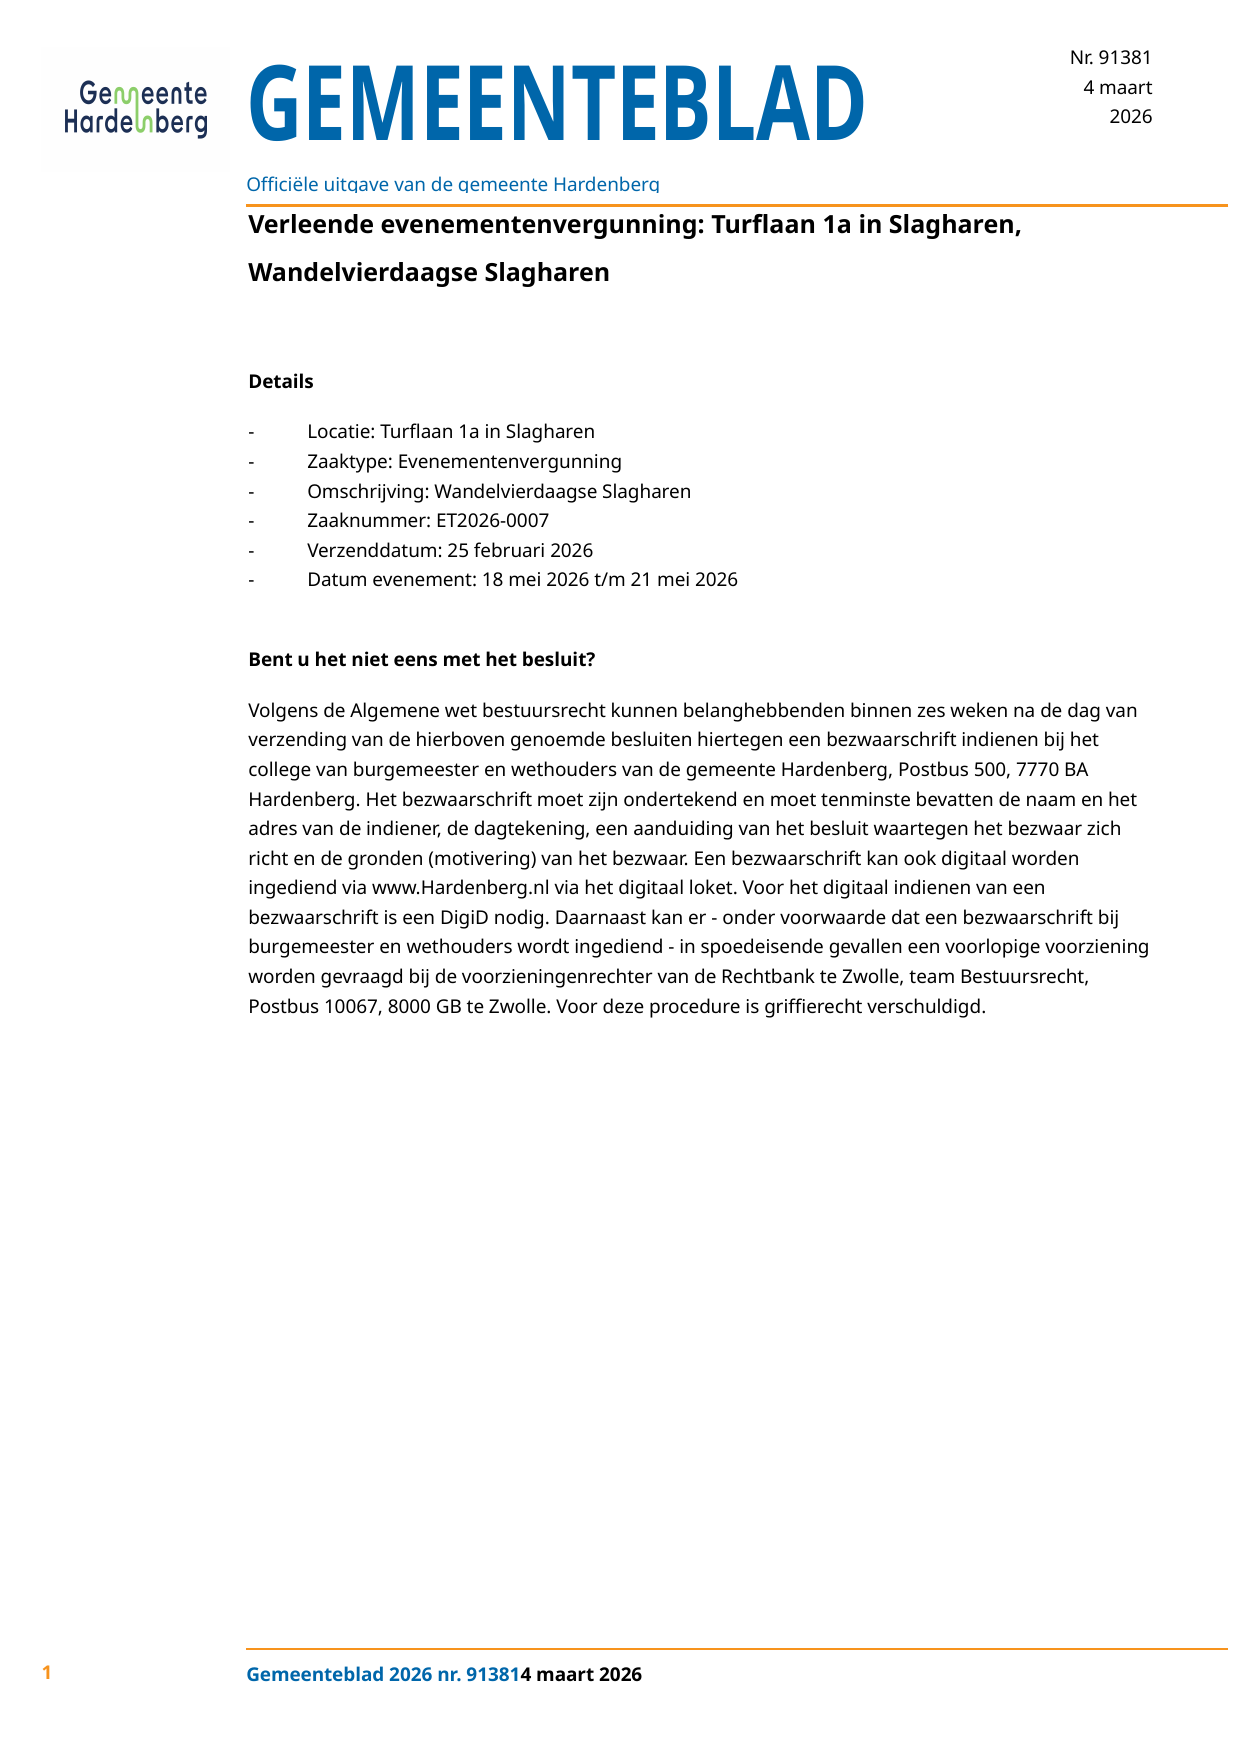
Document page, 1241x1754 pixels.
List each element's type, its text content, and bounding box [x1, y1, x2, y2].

text Details [248, 368, 1152, 394]
list Zaaknummer: ET2026-0007 [248, 507, 1152, 533]
list Zaaktype: Evenementenvergunning [248, 448, 1152, 474]
text Verleende evenementenvergunning: Turflaan 1a in Slagharen, Wandelvierdaagse Slagharen [248, 207, 1152, 288]
text Bent u het niet eens met het besluit? [248, 647, 1152, 672]
list Datum evenement: 18 mei 2026 t/m 21 mei 2026 [248, 567, 1152, 592]
text Volgens de Algemene wet bestuursrecht kunnen belanghebbenden binnen zes weken na de dag van verzending van de hierboven genoemde besluiten hiertegen een bezwaarschrift indienen bij het college van burgemeester en wethouders van de gemeente Hardenberg, Postbus 500, 7770 BA Hardenberg. Het bezwaarschrift moet zijn ondertekend en moet tenminste bevatten de naam en het adres van de indiener, de dagtekening, een aanduiding van het besluit waartegen het bezwaar zich richt en de gronden (motivering) van het bezwaar. Een bezwaarschrift kan ook digitaal worden ingediend via www.Hardenberg.nl via het digitaal loket. Voor het digitaal indienen van een bezwaarschrift is een DigiD nodig. Daarnaast kan er - onder voorwaarde dat een bezwaarschrift bij burgemeester en wethouders wordt ingediend - in spoedeisende gevallen een voorlopige voorziening worden gevraagd bij de voorzieningenrechter van de Rechtbank te Zwolle, team Bestuursrecht, Postbus 10067, 8000 GB te Zwolle. Voor deze procedure is griffierecht verschuldigd. [248, 697, 1152, 1019]
list Verzenddatum: 25 februari 2026 [248, 537, 1152, 563]
list Locatie: Turflaan 1a in Slagharen [248, 419, 1152, 444]
picture [41, 47, 231, 172]
list Omschrijving: Wandelvierdaagse Slagharen [248, 478, 1152, 504]
